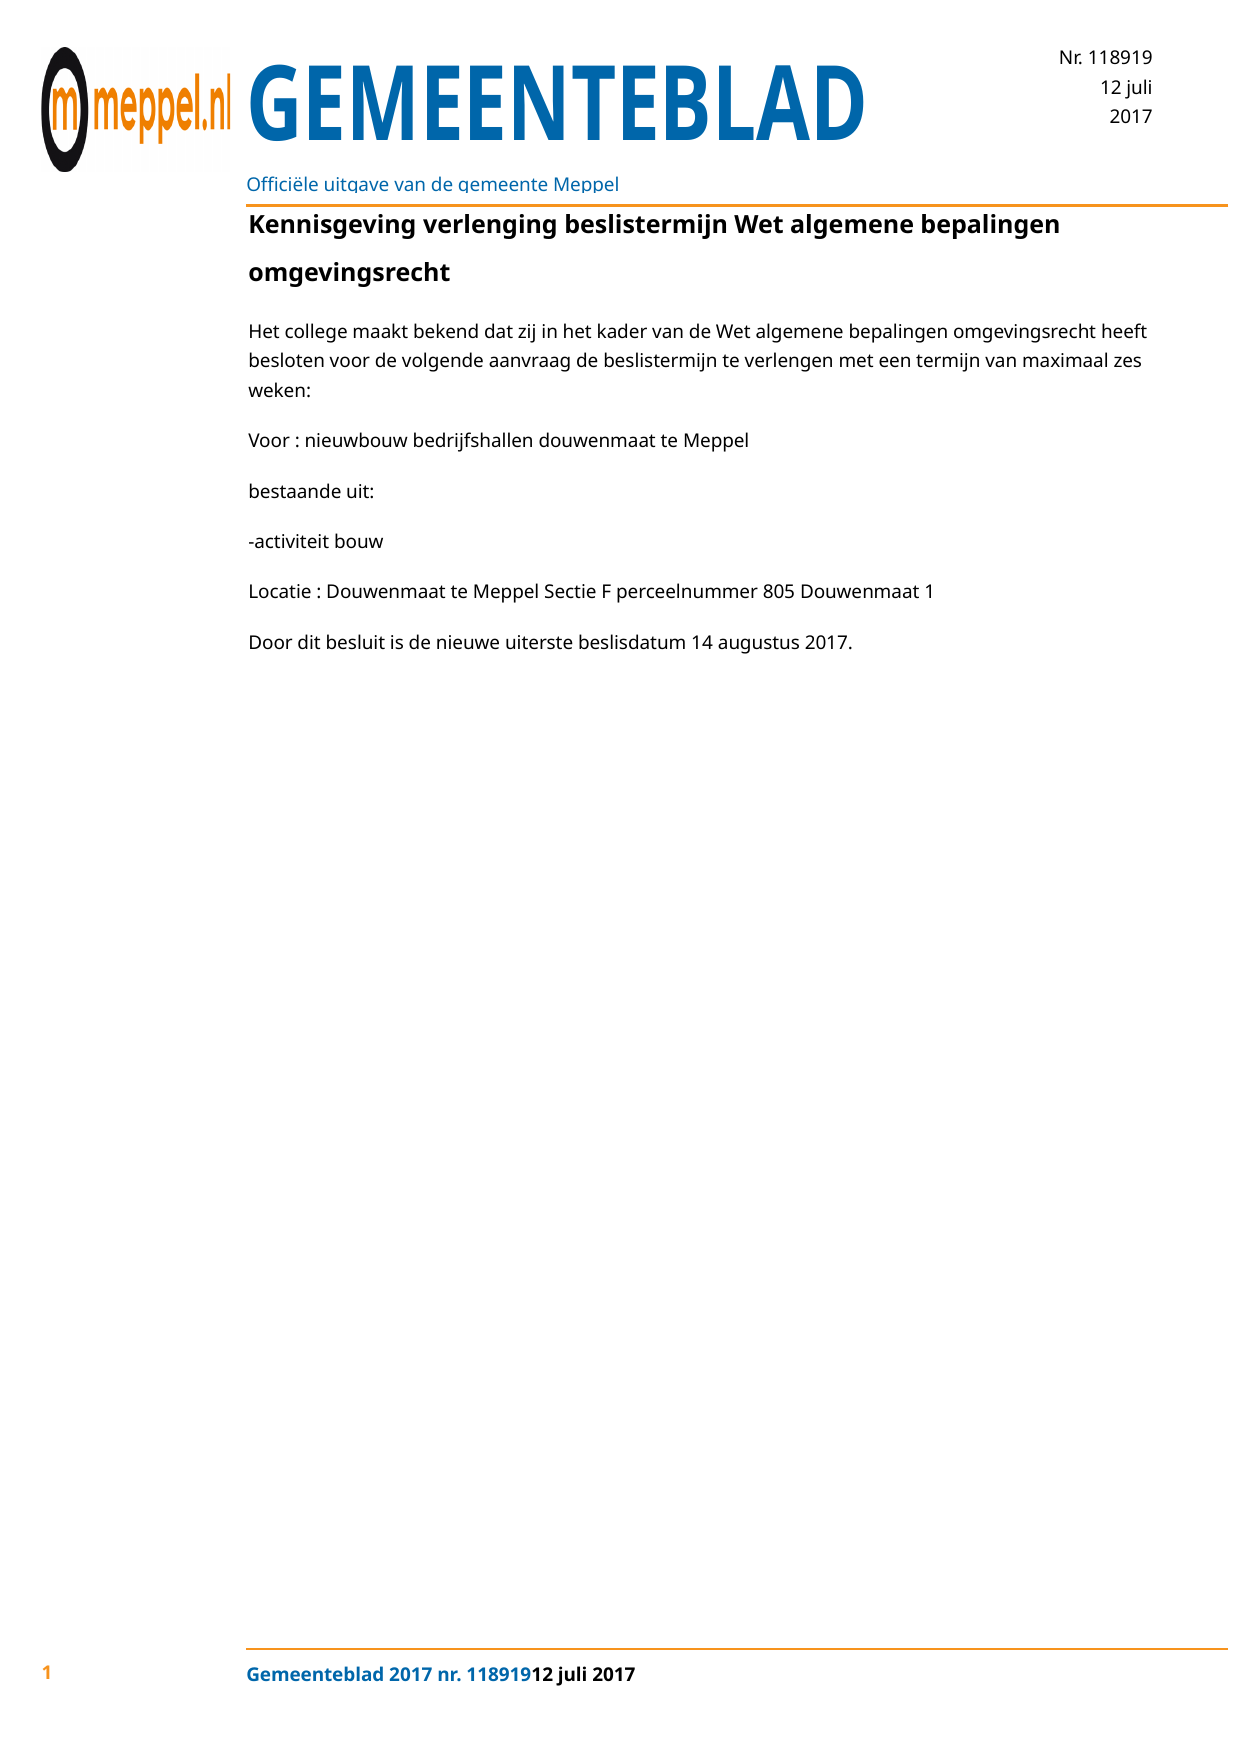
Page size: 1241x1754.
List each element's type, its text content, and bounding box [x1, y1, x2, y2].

text bestaande uit: [248, 478, 1152, 504]
text Voor : nieuwbouw bedrijfshallen douwenmaat te Meppel [248, 427, 1152, 453]
text Locatie : Douwenmaat te Meppel Sectie F perceelnummer 805 Douwenmaat 1 [248, 579, 1152, 604]
text Door dit besluit is de nieuwe uiterste beslisdatum 14 augustus 2017. [248, 629, 1152, 655]
picture [41, 47, 231, 172]
text -activiteit bouw [248, 528, 1152, 554]
text Kennisgeving verlenging beslistermijn Wet algemene bepalingen omgevingsrecht [248, 207, 1152, 288]
text Het college maakt bekend dat zij in het kader van de Wet algemene bepalingen omgevingsrecht heeft besloten voor de volgende aanvraag de beslistermijn te verlengen met een termijn van maximaal zes weken: [248, 318, 1152, 403]
